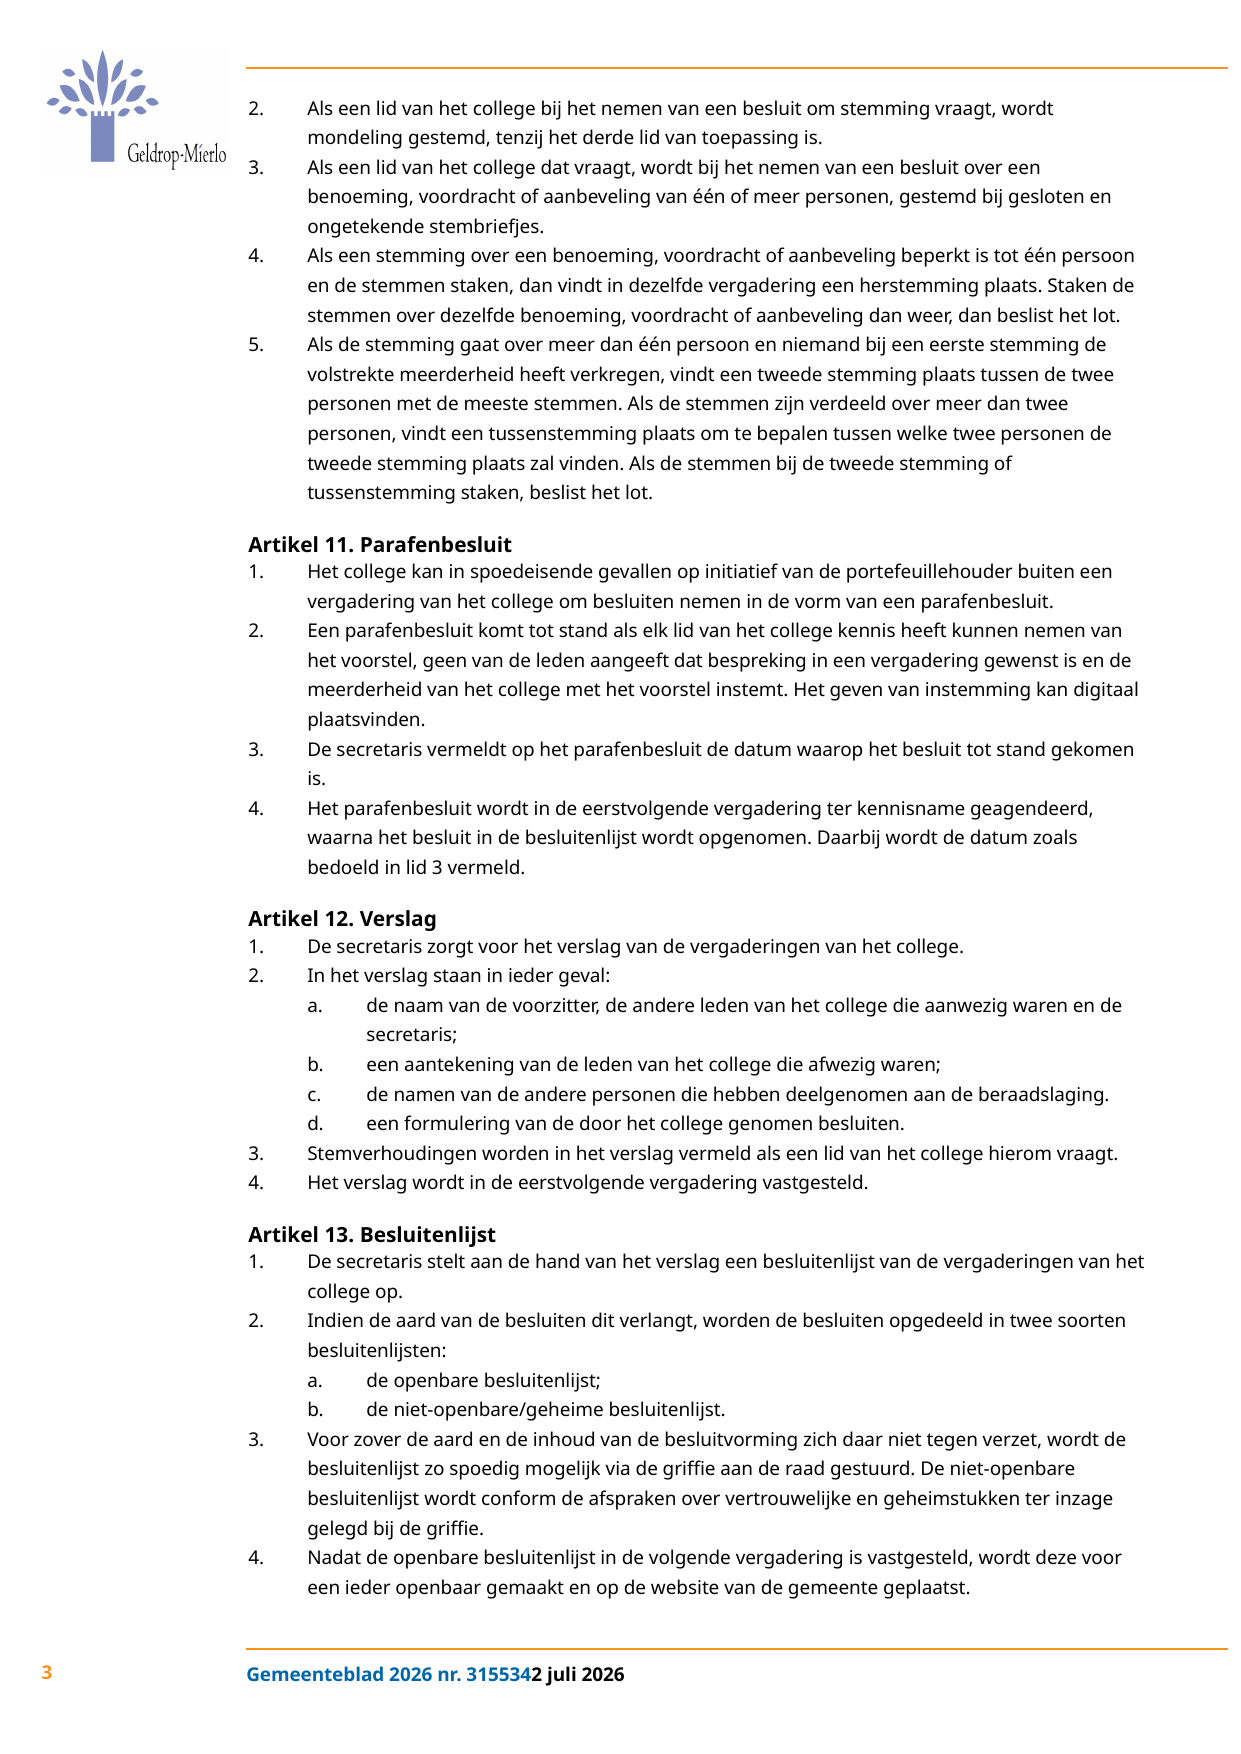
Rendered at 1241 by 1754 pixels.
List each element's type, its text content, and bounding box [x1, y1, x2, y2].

list de namen van de andere personen die hebben deelgenomen aan de beraadslaging. [307, 1081, 1152, 1107]
list Als een lid van het college dat vraagt, wordt bij het nemen van een besluit over een benoeming, voordracht of aanbeveling van één of meer personen, gestemd bij gesloten en ongetekende stembriefjes. [248, 154, 1152, 239]
list een formulering van de door het college genomen besluiten. [307, 1110, 1152, 1136]
text Artikel 11. Parafenbesluit [248, 530, 1152, 558]
list Als de stemming gaat over meer dan één persoon en niemand bij een eerste stemming de volstrekte meerderheid heeft verkregen, vindt een tweede stemming plaats tussen de twee personen met de meeste stemmen. Als de stemmen zijn verdeeld over meer dan twee personen, vindt een tussenstemming plaats om te bepalen tussen welke twee personen de tweede stemming plaats zal vinden. Als de stemmen bij de tweede stemming of tussenstemming staken, beslist het lot. [248, 331, 1152, 505]
list de naam van de voorzitter, de andere leden van het college die aanwezig waren en de secretaris; [307, 992, 1152, 1047]
list Voor zover de aard en de inhoud van de besluitvorming zich daar niet tegen verzet, wordt de besluitenlijst zo spoedig mogelijk via de griffie aan de raad gestuurd. De niet-openbare besluitenlijst wordt conform de afspraken over vertrouwelijke en geheimstukken ter inzage gelegd bij de griffie. [248, 1426, 1152, 1540]
text Artikel 12. Verslag [248, 904, 1152, 933]
list Als een stemming over een benoeming, voordracht of aanbeveling beperkt is tot één persoon en de stemmen staken, dan vindt in dezelfde vergadering een herstemming plaats. Staken de stemmen over dezelfde benoeming, voordracht of aanbeveling dan weer, dan beslist het lot. [248, 243, 1152, 328]
list de openbare besluitenlijst; [307, 1367, 1152, 1392]
list de niet-openbare/geheime besluitenlijst. [307, 1396, 1152, 1422]
list Stemverhoudingen worden in het verslag vermeld als een lid van het college hierom vraagt. [248, 1140, 1152, 1166]
list De secretaris vermeldt op het parafenbesluit de datum waarop het besluit tot stand gekomen is. [248, 736, 1152, 791]
list De secretaris zorgt voor het verslag van de vergaderingen van het college. [248, 933, 1152, 959]
list Nadat de openbare besluitenlijst in de volgende vergadering is vastgesteld, wordt deze voor een ieder openbaar gemaakt en op de website van de gemeente geplaatst. [248, 1544, 1152, 1599]
list Het verslag wordt in de eerstvolgende vergadering vastgesteld. [248, 1169, 1152, 1195]
list Een parafenbesluit komt tot stand als elk lid van het college kennis heeft kunnen nemen van het voorstel, geen van de leden aangeeft dat bespreking in een vergadering gewenst is en de meerderheid van het college met het voorstel instemt. Het geven van instemming kan digitaal plaatsvinden. [248, 617, 1152, 732]
picture [41, 47, 231, 172]
list In het verslag staan in ieder geval: [248, 962, 1152, 988]
list een aantekening van de leden van het college die afwezig waren; [307, 1051, 1152, 1077]
text Artikel 13. Besluitenlijst [248, 1220, 1152, 1248]
list De secretaris stelt aan de hand van het verslag een besluitenlijst van de vergaderingen van het college op. [248, 1248, 1152, 1304]
list Het college kan in spoedeisende gevallen op initiatief van de portefeuillehouder buiten een vergadering van het college om besluiten nemen in de vorm van een parafenbesluit. [248, 558, 1152, 613]
list Als een lid van het college bij het nemen van een besluit om stemming vraagt, wordt mondeling gestemd, tenzij het derde lid van toepassing is. [248, 95, 1152, 150]
list Indien de aard van de besluiten dit verlangt, worden de besluiten opgedeeld in twee soorten besluitenlijsten: [248, 1308, 1152, 1363]
list Het parafenbesluit wordt in de eerstvolgende vergadering ter kennisname geagendeerd, waarna het besluit in de besluitenlijst wordt opgenomen. Daarbij wordt de datum zoals bedoeld in lid 3 vermeld. [248, 795, 1152, 880]
